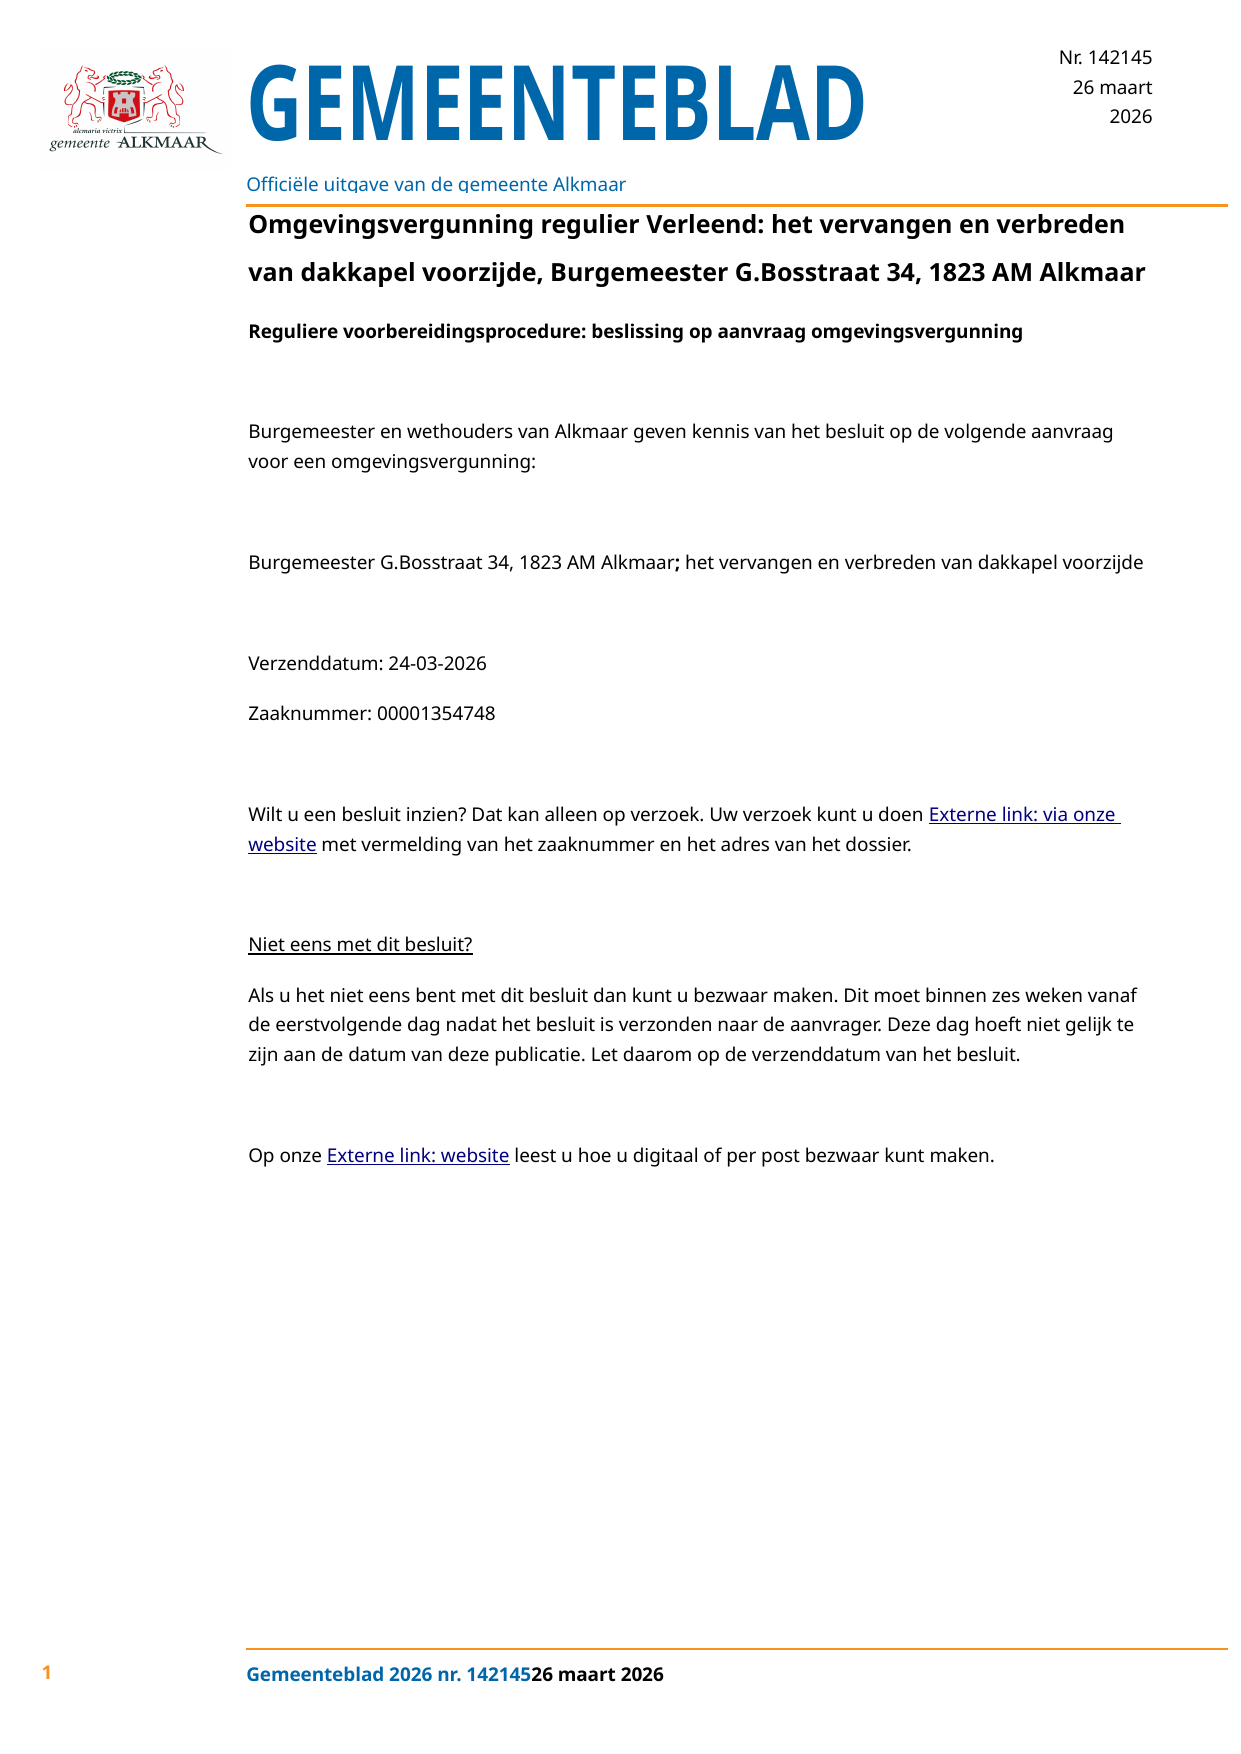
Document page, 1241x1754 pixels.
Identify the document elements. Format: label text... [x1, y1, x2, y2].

text Verzenddatum: 24-03-2026 [248, 650, 1152, 676]
text Op onze Externe link: website leest u hoe u digitaal of per post bezwaar kunt maken. [248, 1142, 1152, 1168]
text Burgemeester G.Bosstraat 34, 1823 AM Alkmaar; het vervangen en verbreden van dakkapel voorzijde [248, 549, 1152, 575]
text Als u het niet eens bent met dit besluit dan kunt u bezwaar maken. Dit moet binnen zes weken vanaf de eerstvolgende dag nadat het besluit is verzonden naar de aanvrager. Deze dag hoeft niet gelijk te zijn aan de datum van deze publicatie. Let daarom op de verzenddatum van het besluit. [248, 982, 1152, 1067]
text Niet eens met dit besluit? [248, 932, 1152, 957]
text Omgevingsvergunning regulier Verleend: het vervangen en verbreden van dakkapel voorzijde, Burgemeester G.Bosstraat 34, 1823 AM Alkmaar [248, 207, 1152, 288]
text Zaaknummer: 00001354748 [248, 700, 1152, 726]
text Reguliere voorbereidingsprocedure: beslissing op aanvraag omgevingsvergunning [248, 318, 1152, 344]
text Wilt u een besluit inzien? Dat kan alleen op verzoek. Uw verzoek kunt u doen Externe link: via onze website met vermelding van het zaaknummer en het adres van het dossier. [248, 801, 1152, 857]
picture [41, 47, 231, 172]
text Burgemeester en wethouders van Alkmaar geven kennis van het besluit op de volgende aanvraag voor een omgevingsvergunning: [248, 419, 1152, 474]
